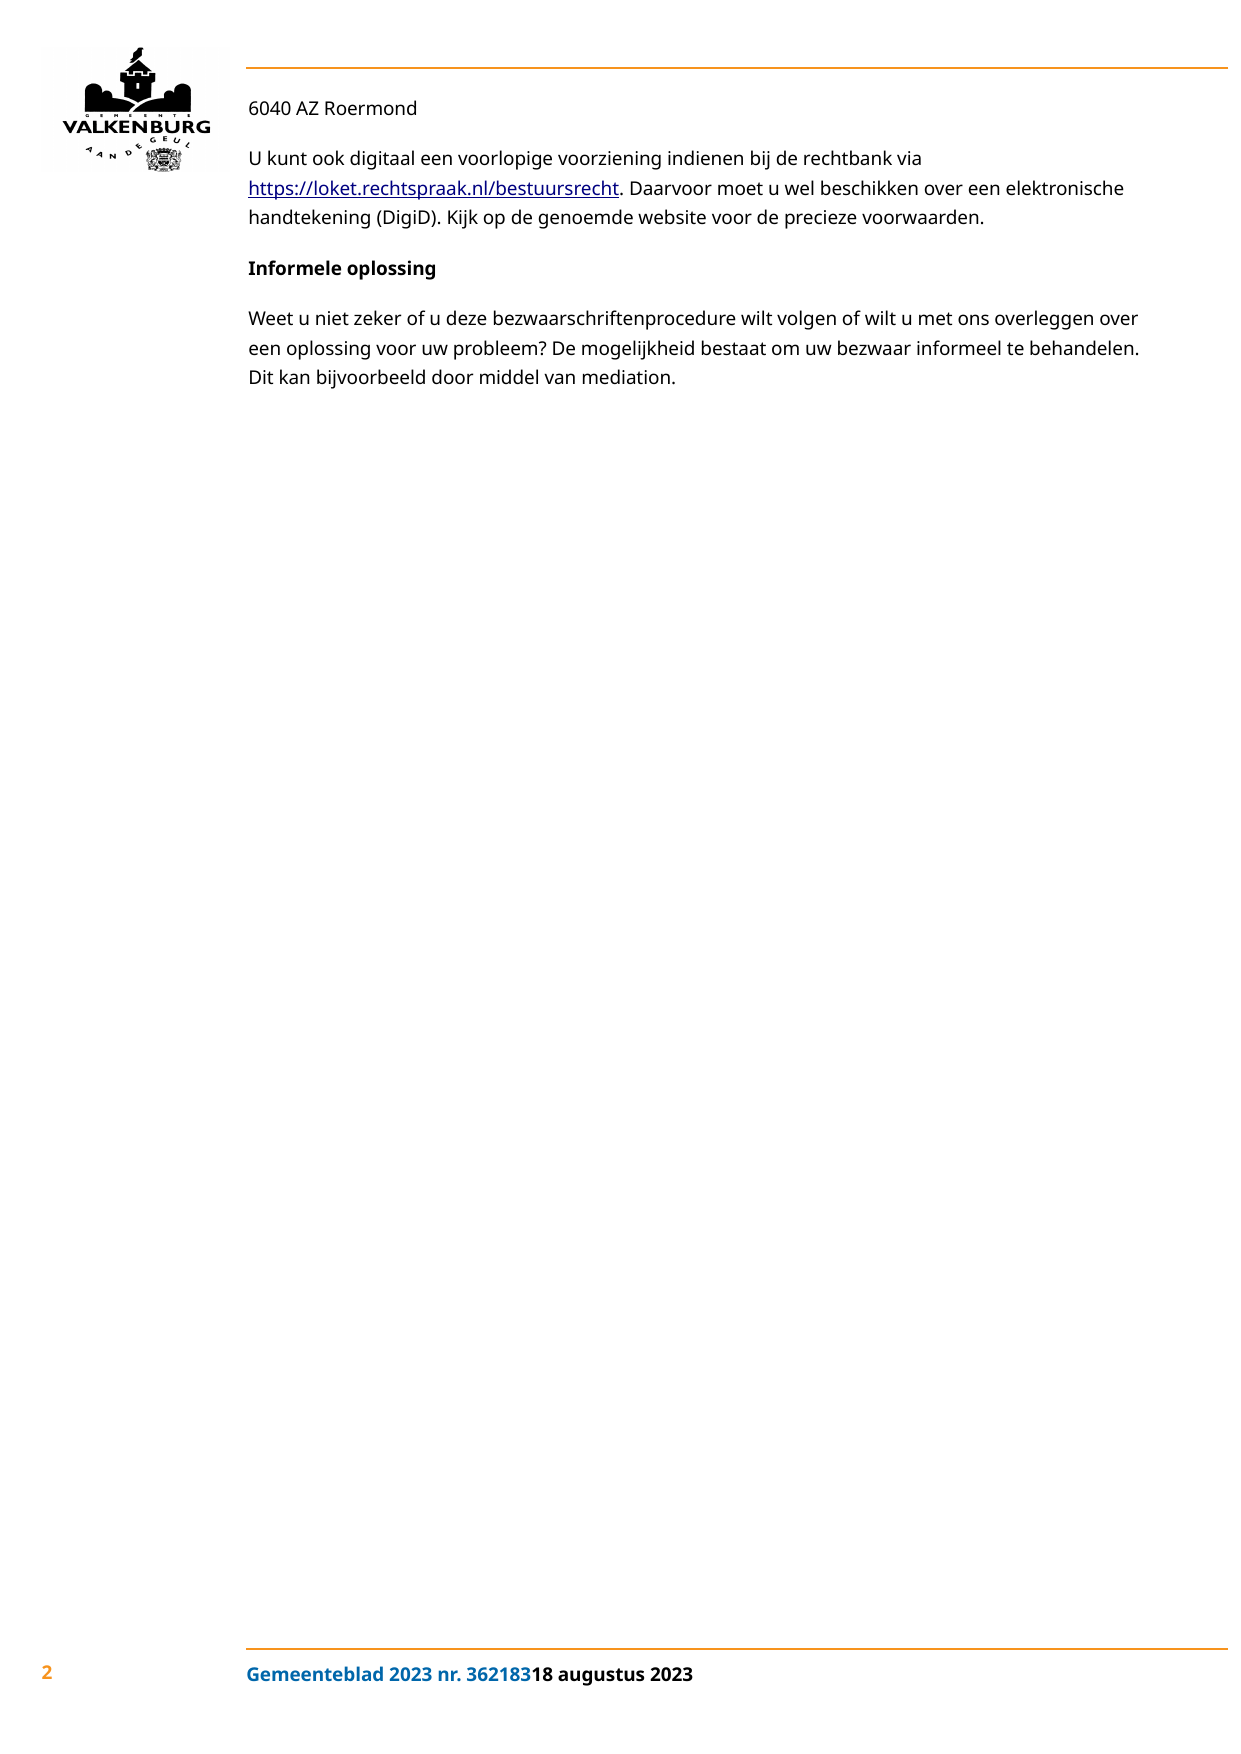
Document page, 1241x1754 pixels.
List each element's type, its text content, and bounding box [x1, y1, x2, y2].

text U kunt ook digitaal een voorlopige voorziening indienen bij de rechtbank via https://loket.rechtspraak.nl/bestuursrecht. Daarvoor moet u wel beschikken over een elektronische handtekening (DigiD). Kijk op de genoemde website voor de precieze voorwaarden. [248, 145, 1152, 230]
text Weet u niet zeker of u deze bezwaarschriftenprocedure wilt volgen of wilt u met ons overleggen over een oplossing voor uw probleem? De mogelijkheid bestaat om uw bezwaar informeel te behandelen. Dit kan bijvoorbeeld door middel van mediation. [248, 305, 1152, 390]
picture [41, 47, 231, 172]
text 6040 AZ Roermond [248, 95, 1152, 121]
text Informele oplossing [248, 255, 1152, 281]
